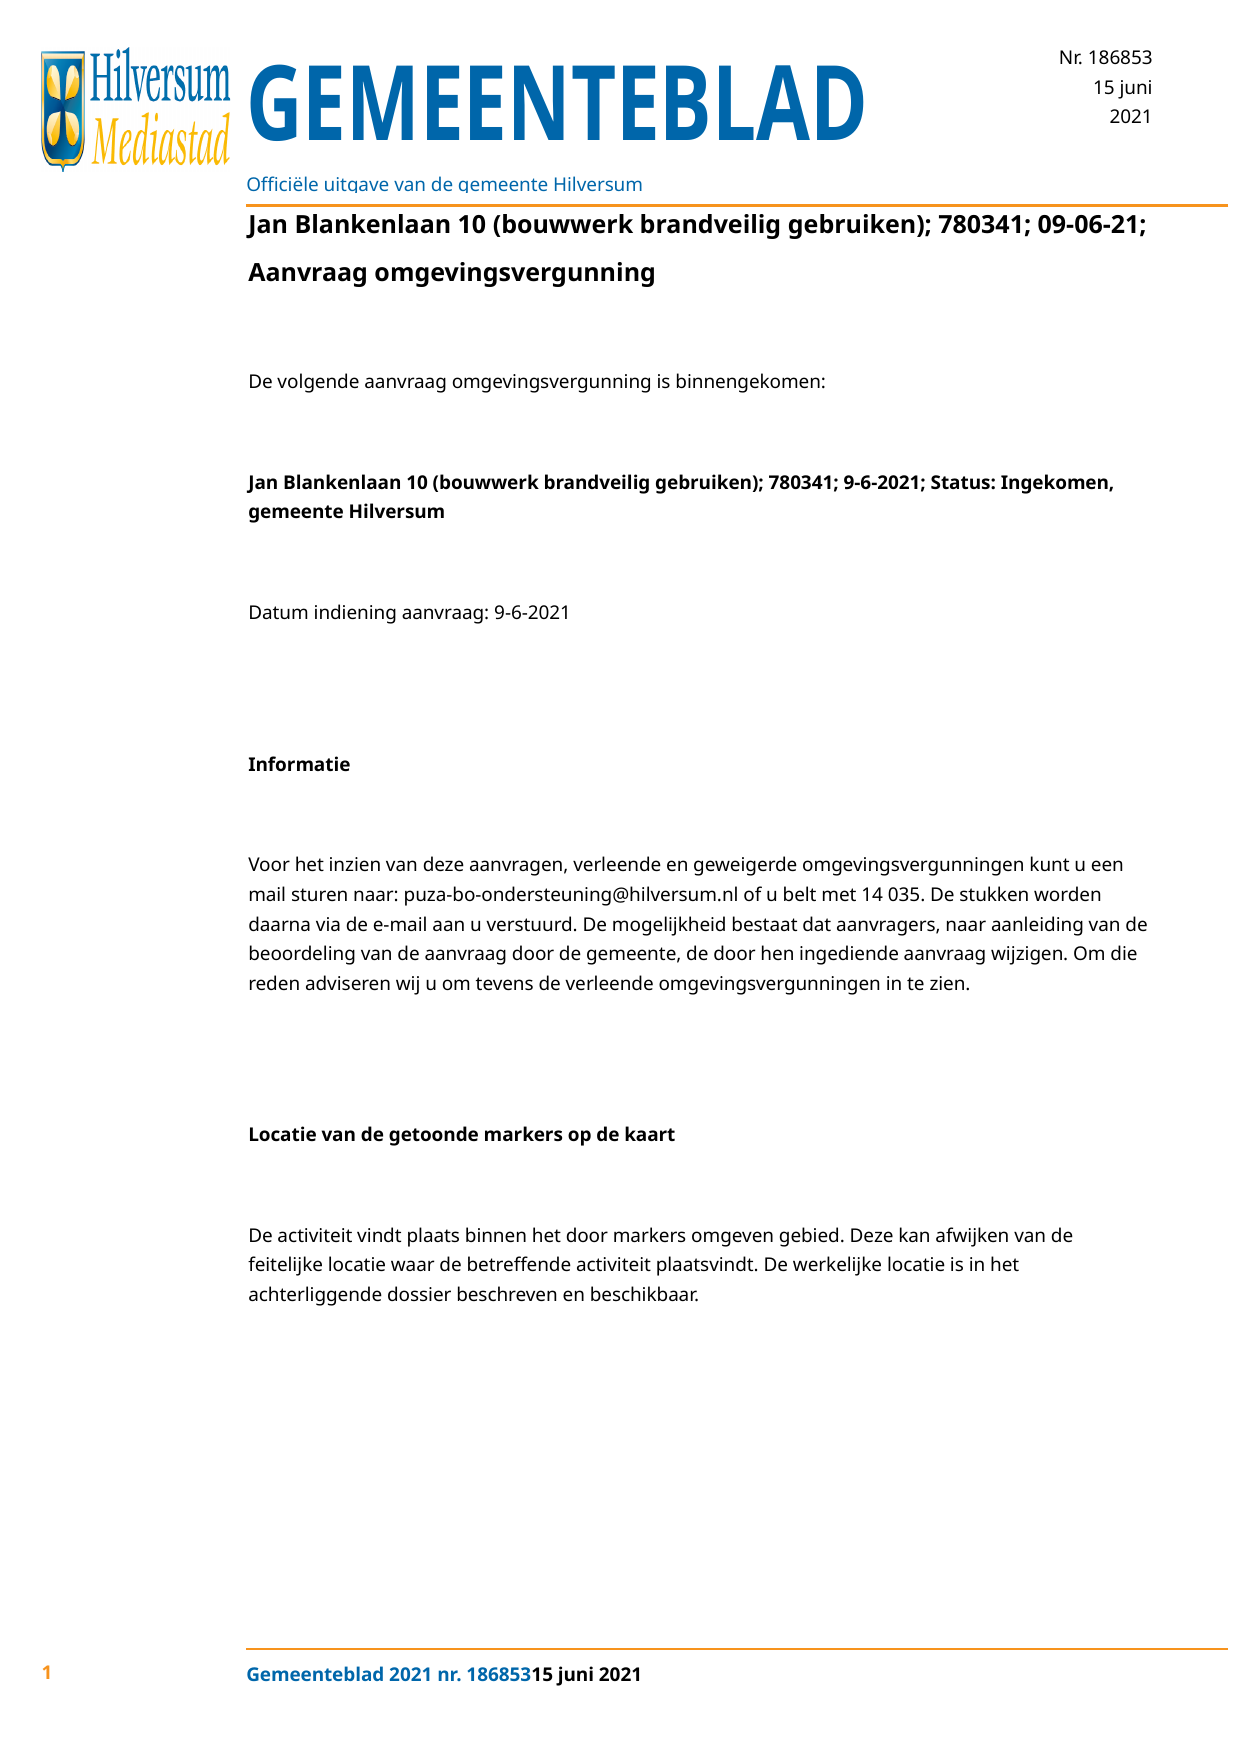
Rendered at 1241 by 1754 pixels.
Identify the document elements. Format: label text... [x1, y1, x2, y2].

text Voor het inzien van deze aanvragen, verleende en geweigerde omgevingsvergunningen kunt u een mail sturen naar: puza-bo-ondersteuning@hilversum.nl of u belt met 14 035. De stukken worden daarna via de e-mail aan u verstuurd. De mogelijkheid bestaat dat aanvragers, naar aanleiding van de beoordeling van de aanvraag door de gemeente, de door hen ingediende aanvraag wijzigen. Om die reden adviseren wij u om tevens de verleende omgevingsvergunningen in te zien. [248, 852, 1152, 996]
text Datum indiening aanvraag: 9-6-2021 [248, 599, 1152, 625]
picture [41, 47, 231, 172]
text Jan Blankenlaan 10 (bouwwerk brandveilig gebruiken); 780341; 9-6-2021; Status: Ingekomen, gemeente Hilversum [248, 469, 1152, 524]
text Jan Blankenlaan 10 (bouwwerk brandveilig gebruiken); 780341; 09-06-21; Aanvraag omgevingsvergunning [248, 207, 1152, 288]
text De activiteit vindt plaats binnen het door markers omgeven gebied. Deze kan afwijken van de feitelijke locatie waar de betreffende activiteit plaatsvindt. De werkelijke locatie is in het achterliggende dossier beschreven en beschikbaar. [248, 1222, 1152, 1307]
text Locatie van de getoonde markers op de kaart [248, 1121, 1152, 1147]
text De volgende aanvraag omgevingsvergunning is binnengekomen: [248, 368, 1152, 394]
text Informatie [248, 751, 1152, 777]
